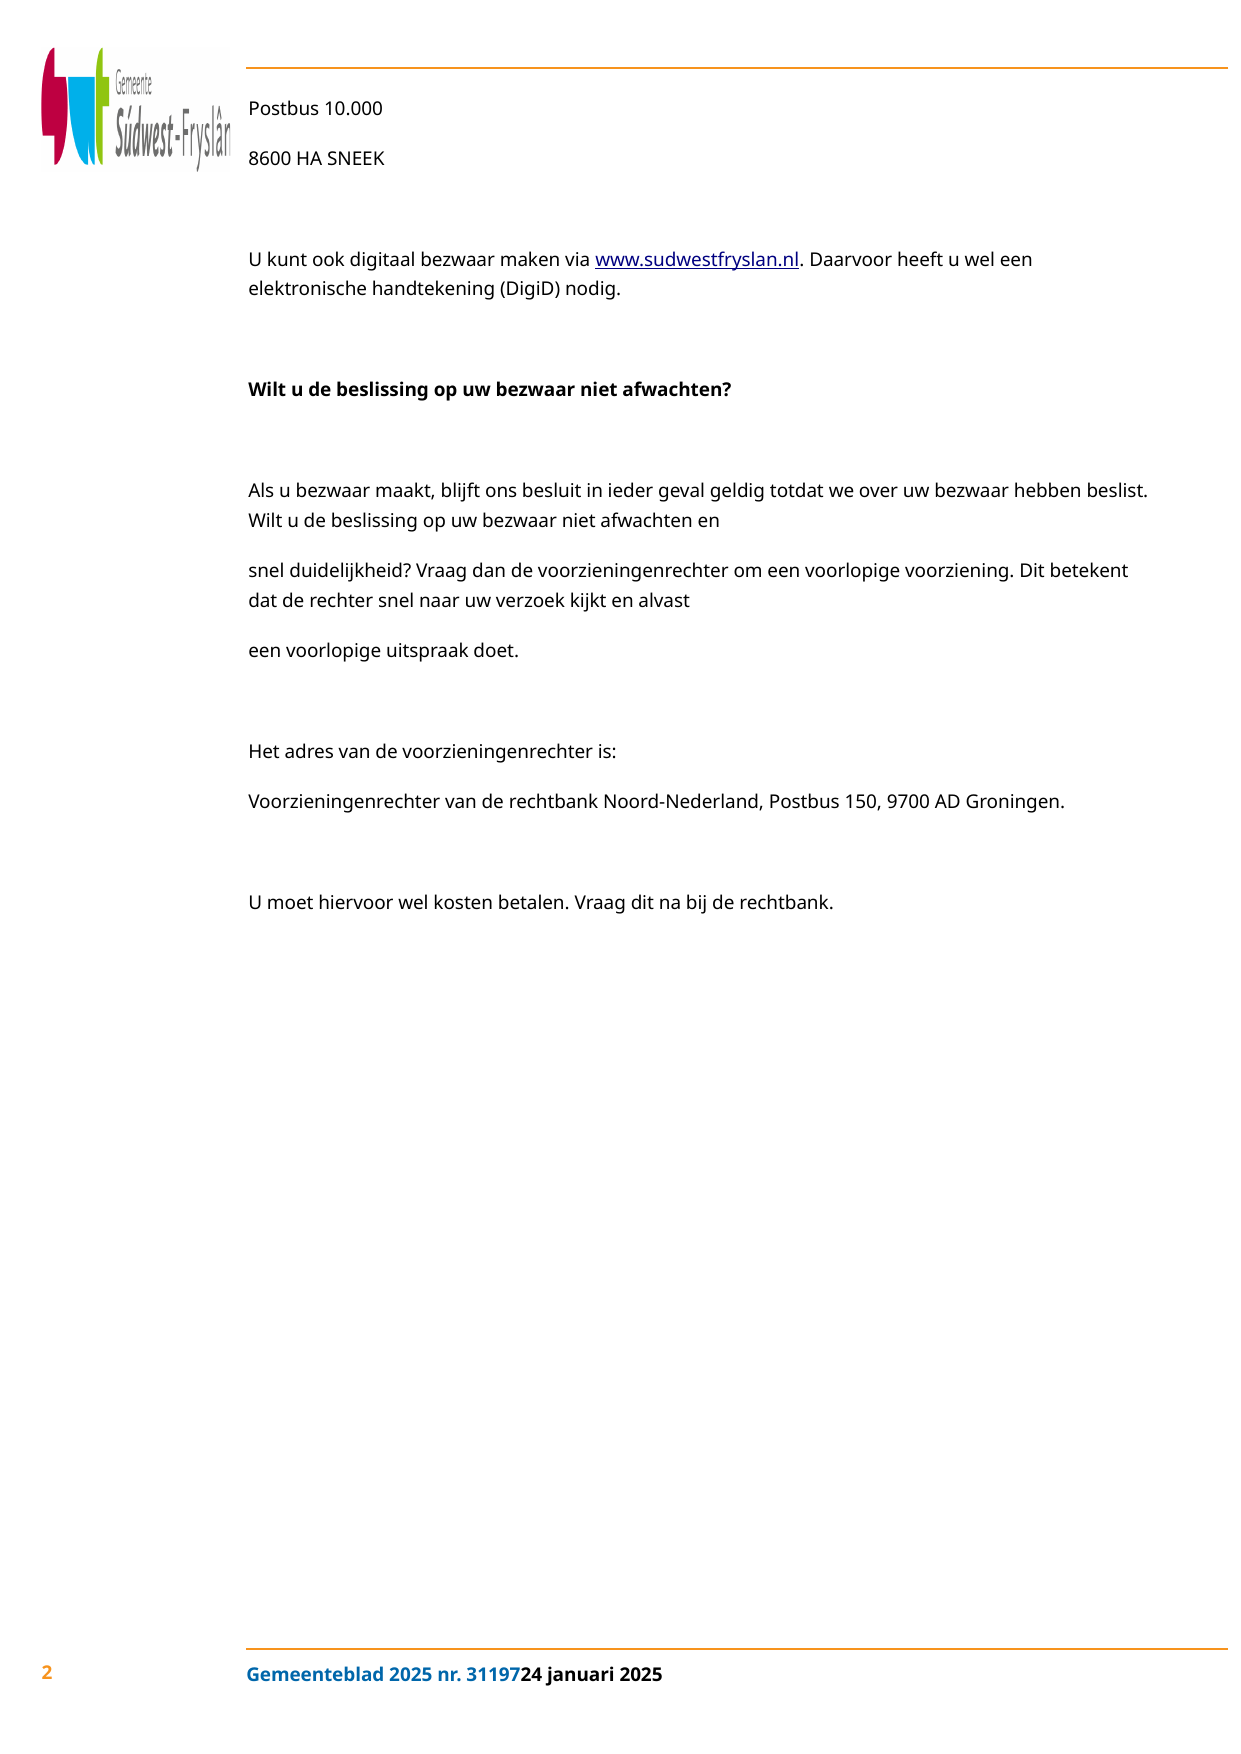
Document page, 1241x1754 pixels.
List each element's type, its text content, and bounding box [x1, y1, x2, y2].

text Postbus 10.000 [248, 95, 1152, 121]
text Als u bezwaar maakt, blijft ons besluit in ieder geval geldig totdat we over uw bezwaar hebben beslist. Wilt u de beslissing op uw bezwaar niet afwachten en [248, 477, 1152, 533]
text Voorzieningenrechter van de rechtbank Noord-Nederland, Postbus 150, 9700 AD Groningen. [248, 788, 1152, 814]
picture [41, 47, 231, 172]
text Het adres van de voorzieningenrechter is: [248, 738, 1152, 764]
text 8600 HA SNEEK [248, 145, 1152, 171]
text U kunt ook digitaal bezwaar maken via www.sudwestfryslan.nl. Daarvoor heeft u wel een elektronische handtekening (DigiD) nodig. [248, 246, 1152, 301]
text Wilt u de beslissing op uw bezwaar niet afwachten? [248, 376, 1152, 402]
text een voorlopige uitspraak doet. [248, 637, 1152, 663]
text U moet hiervoor wel kosten betalen. Vraag dit na bij de rechtbank. [248, 889, 1152, 915]
text snel duidelijkheid? Vraag dan de voorzieningenrechter om een voorlopige voorziening. Dit betekent dat de rechter snel naar uw verzoek kijkt en alvast [248, 557, 1152, 613]
